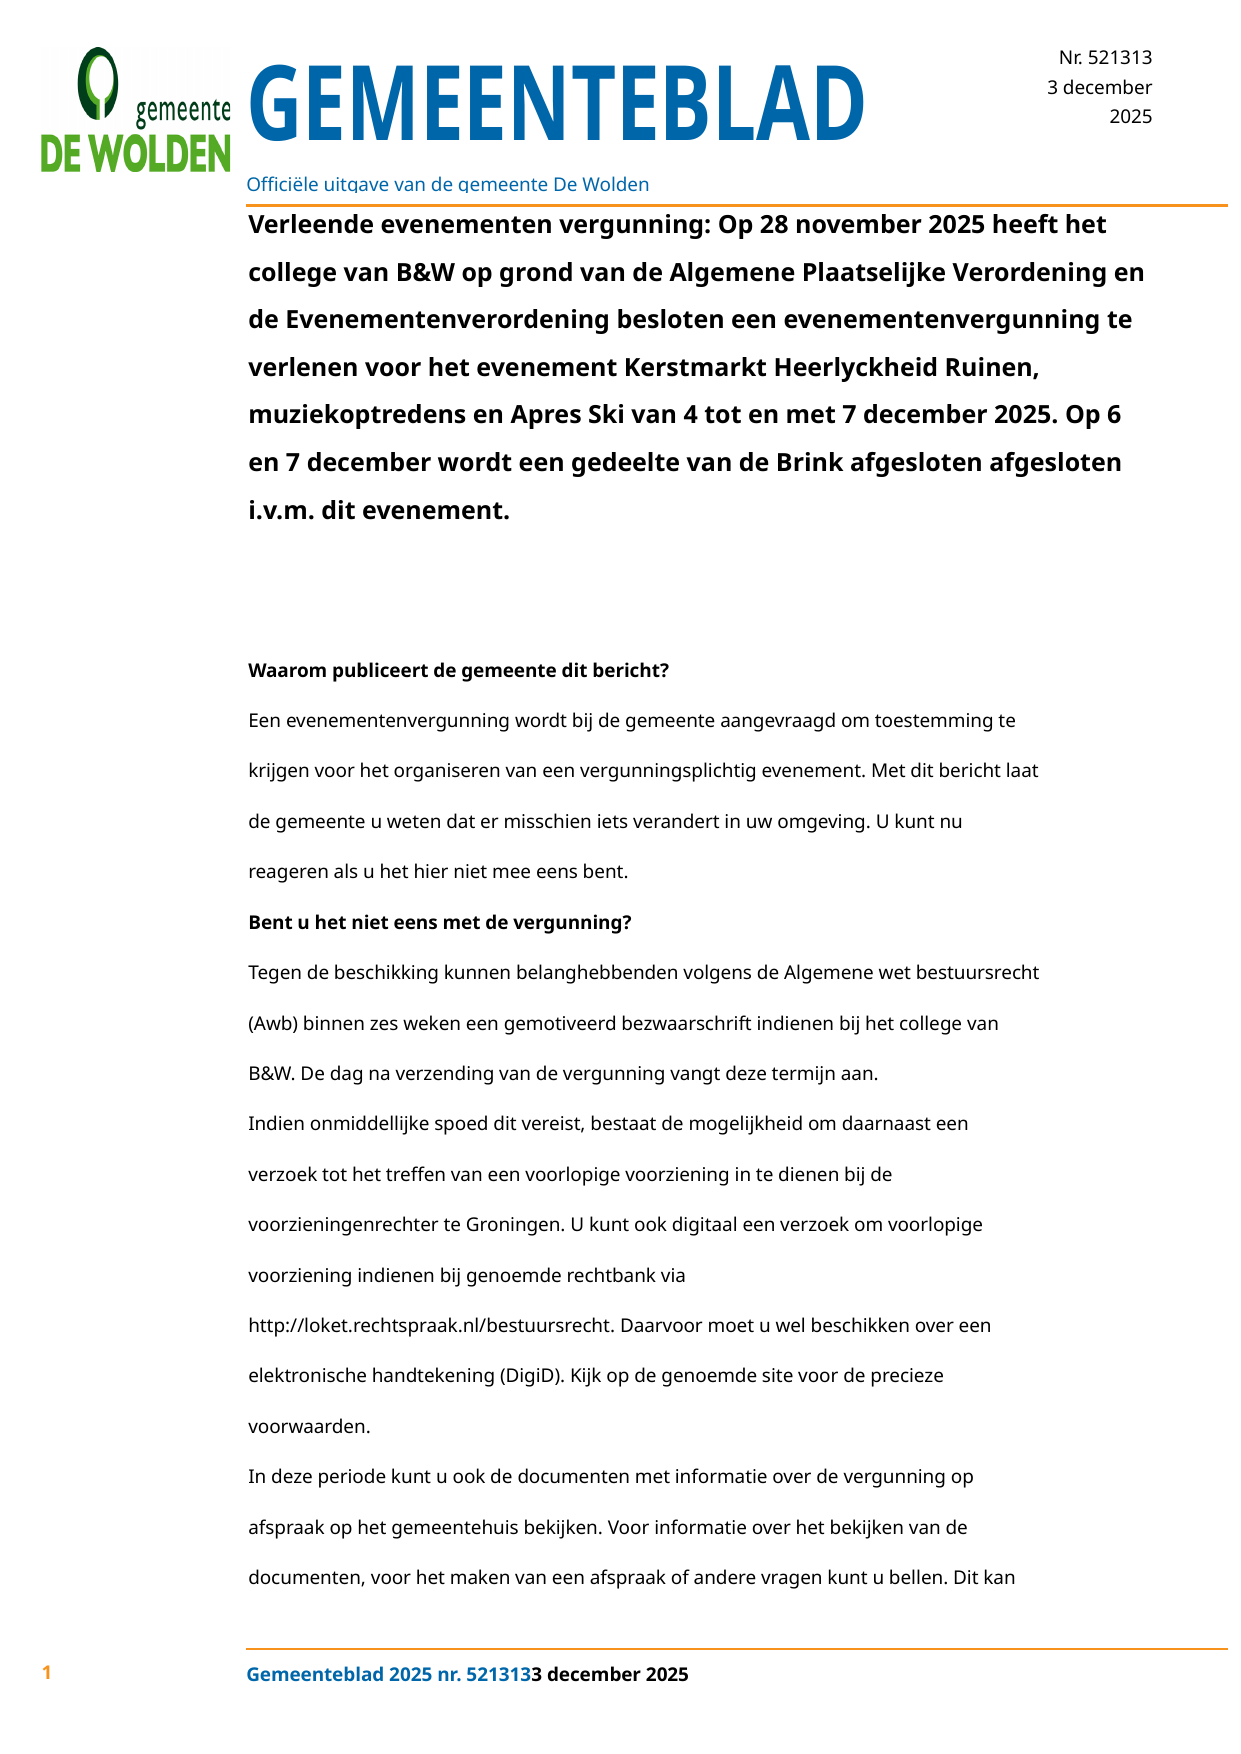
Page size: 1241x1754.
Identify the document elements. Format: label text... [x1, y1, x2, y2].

text documenten, voor het maken van een afspraak of andere vragen kunt u bellen. Dit kan [248, 1564, 1152, 1590]
text Tegen de beschikking kunnen belanghebbenden volgens de Algemene wet bestuursrecht [248, 959, 1152, 985]
text (Awb) binnen zes weken een gemotiveerd bezwaarschrift indienen bij het college van [248, 1010, 1152, 1035]
text Waarom publiceert de gemeente dit bericht? [248, 657, 1152, 682]
text B&W. De dag na verzending van de vergunning vangt deze termijn aan. [248, 1060, 1152, 1086]
text elektronische handtekening (DigiD). Kijk op de genoemde site voor de precieze [248, 1363, 1152, 1388]
text reageren als u het hier niet mee eens bent. [248, 858, 1152, 884]
text Een evenementenvergunning wordt bij de gemeente aangevraagd om toestemming te [248, 707, 1152, 733]
text voorziening indienen bij genoemde rechtbank via [248, 1262, 1152, 1287]
picture [41, 47, 231, 172]
text voorzieningenrechter te Groningen. U kunt ook digitaal een verzoek om voorlopige [248, 1211, 1152, 1237]
text de gemeente u weten dat er misschien iets verandert in uw omgeving. U kunt nu [248, 808, 1152, 834]
text Bent u het niet eens met de vergunning? [248, 909, 1152, 934]
text afspraak op het gemeentehuis bekijken. Voor informatie over het bekijken van de [248, 1514, 1152, 1539]
text Indien onmiddellijke spoed dit vereist, bestaat de mogelijkheid om daarnaast een [248, 1111, 1152, 1136]
text Verleende evenementen vergunning: Op 28 november 2025 heeft het college van B&W op grond van de Algemene Plaatselijke Verordening en de Evenementenverordening besloten een evenementenvergunning te verlenen voor het evenement Kerstmarkt Heerlyckheid Ruinen, muziekoptredens en Apres Ski van 4 tot en met 7 december 2025. Op 6 en 7 december wordt een gedeelte van de Brink afgesloten afgesloten i.v.m. dit evenement. [248, 207, 1152, 526]
text In deze periode kunt u ook de documenten met informatie over de vergunning op [248, 1463, 1152, 1489]
text http://loket.rechtspraak.nl/bestuursrecht. Daarvoor moet u wel beschikken over een [248, 1312, 1152, 1338]
text krijgen voor het organiseren van een vergunningsplichtig evenement. Met dit bericht laat [248, 758, 1152, 783]
text voorwaarden. [248, 1413, 1152, 1439]
text verzoek tot het treffen van een voorlopige voorziening in te dienen bij de [248, 1161, 1152, 1187]
